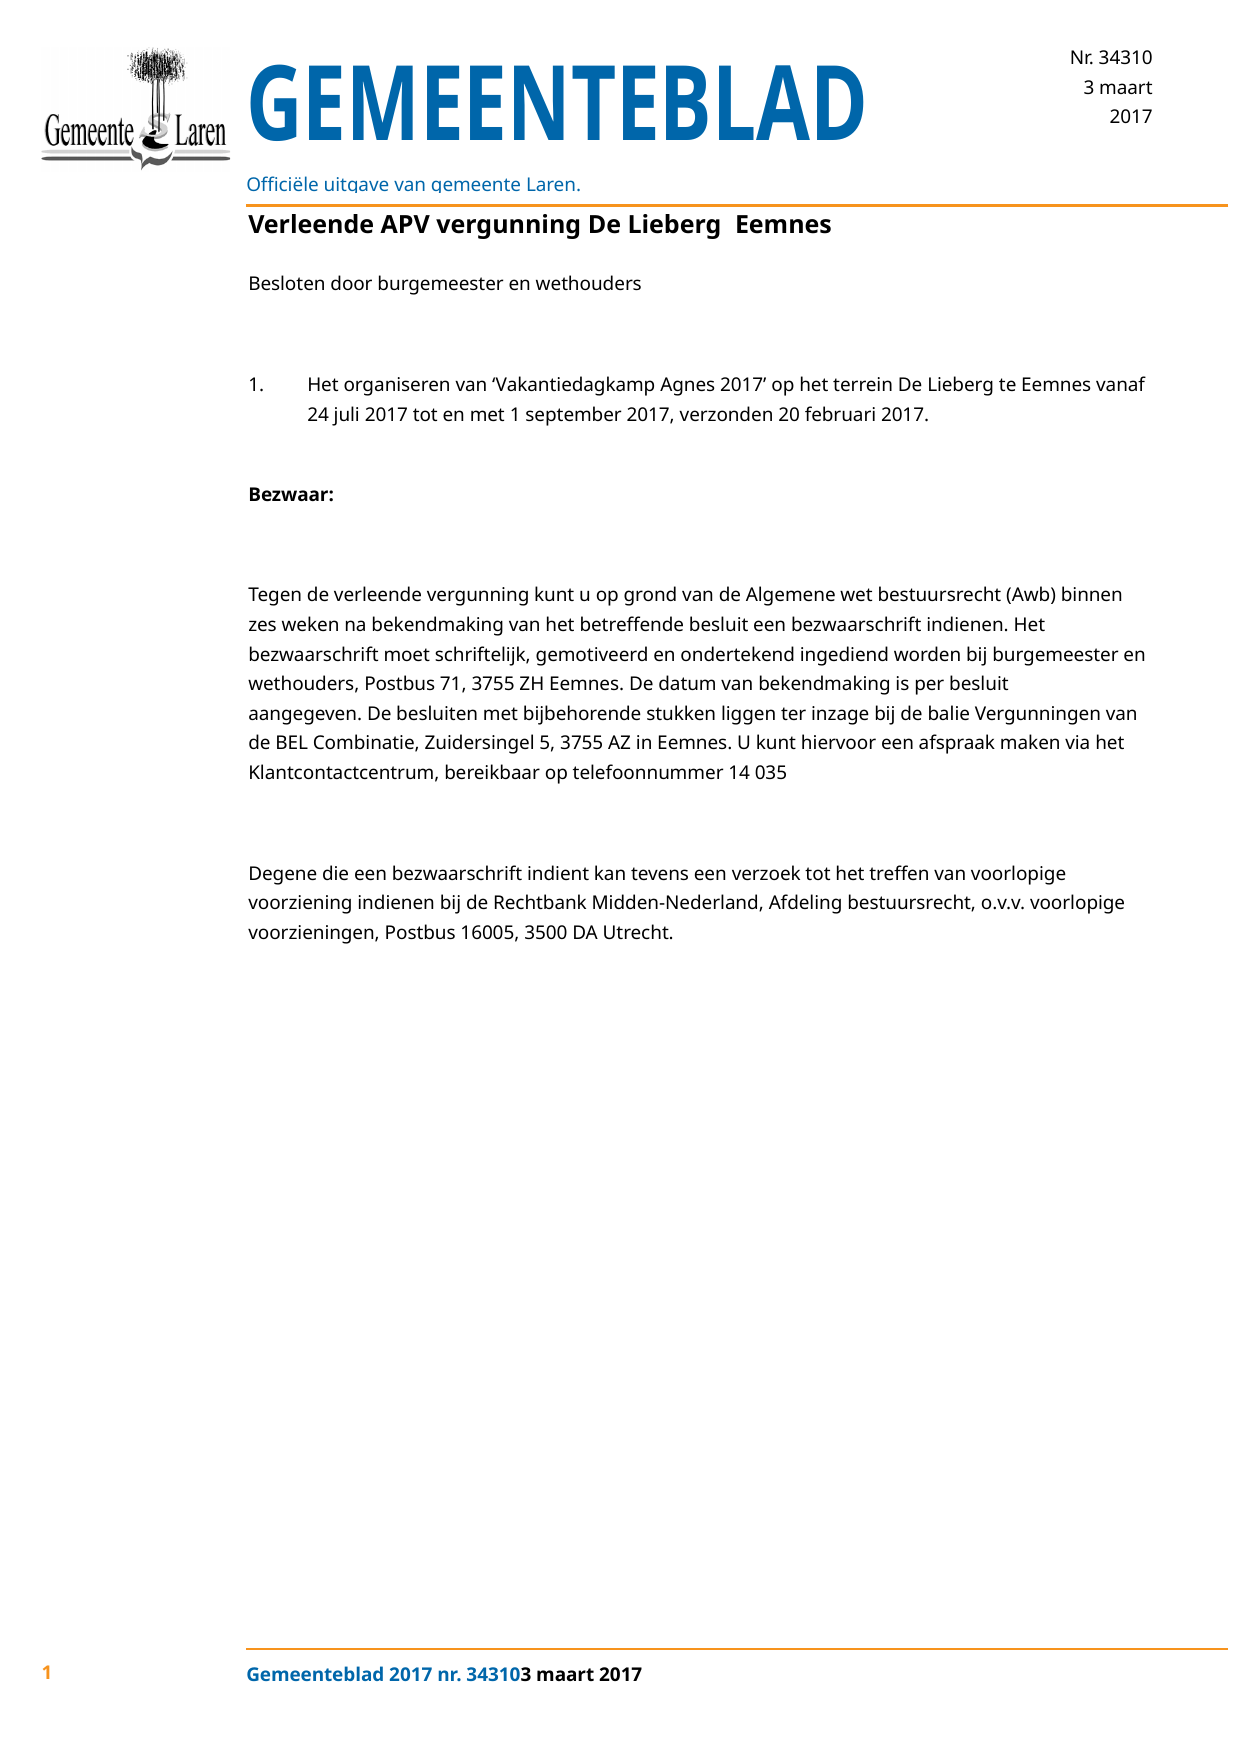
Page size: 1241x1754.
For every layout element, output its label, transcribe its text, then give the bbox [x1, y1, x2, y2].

text Degene die een bezwaarschrift indient kan tevens een verzoek tot het treffen van voorlopige voorziening indienen bij de Rechtbank Midden-Nederland, Afdeling bestuursrecht, o.v.v. voorlopige voorzieningen, Postbus 16005, 3500 DA Utrecht. [248, 860, 1152, 945]
text Tegen de verleende vergunning kunt u op grond van de Algemene wet bestuursrecht (Awb) binnen zes weken na bekendmaking van het betreffende besluit een bezwaarschrift indienen. Het bezwaarschrift moet schriftelijk, gemotiveerd en ondertekend ingediend worden bij burgemeester en wethouders, Postbus 71, 3755 ZH Eemnes. De datum van bekendmaking is per besluit aangegeven. De besluiten met bijbehorende stukken liggen ter inzage bij de balie Vergunningen van de BEL Combinatie, Zuidersingel 5, 3755 AZ in Eemnes. U kunt hiervoor een afspraak maken via het Klantcontactcentrum, bereikbaar op telefoonnummer 14 035 [248, 582, 1152, 785]
list Het organiseren van ‘Vakantiedagkamp Agnes 2017’ op het terrein De Lieberg te Eemnes vanaf 24 juli 2017 tot en met 1 september 2017, verzonden 20 februari 2017. [248, 371, 1152, 426]
text Besloten door burgemeester en wethouders [248, 270, 1152, 296]
picture [41, 47, 231, 172]
text Verleende APV vergunning De Lieberg Eemnes [248, 207, 1152, 241]
text Bezwaar: [248, 481, 1152, 506]
